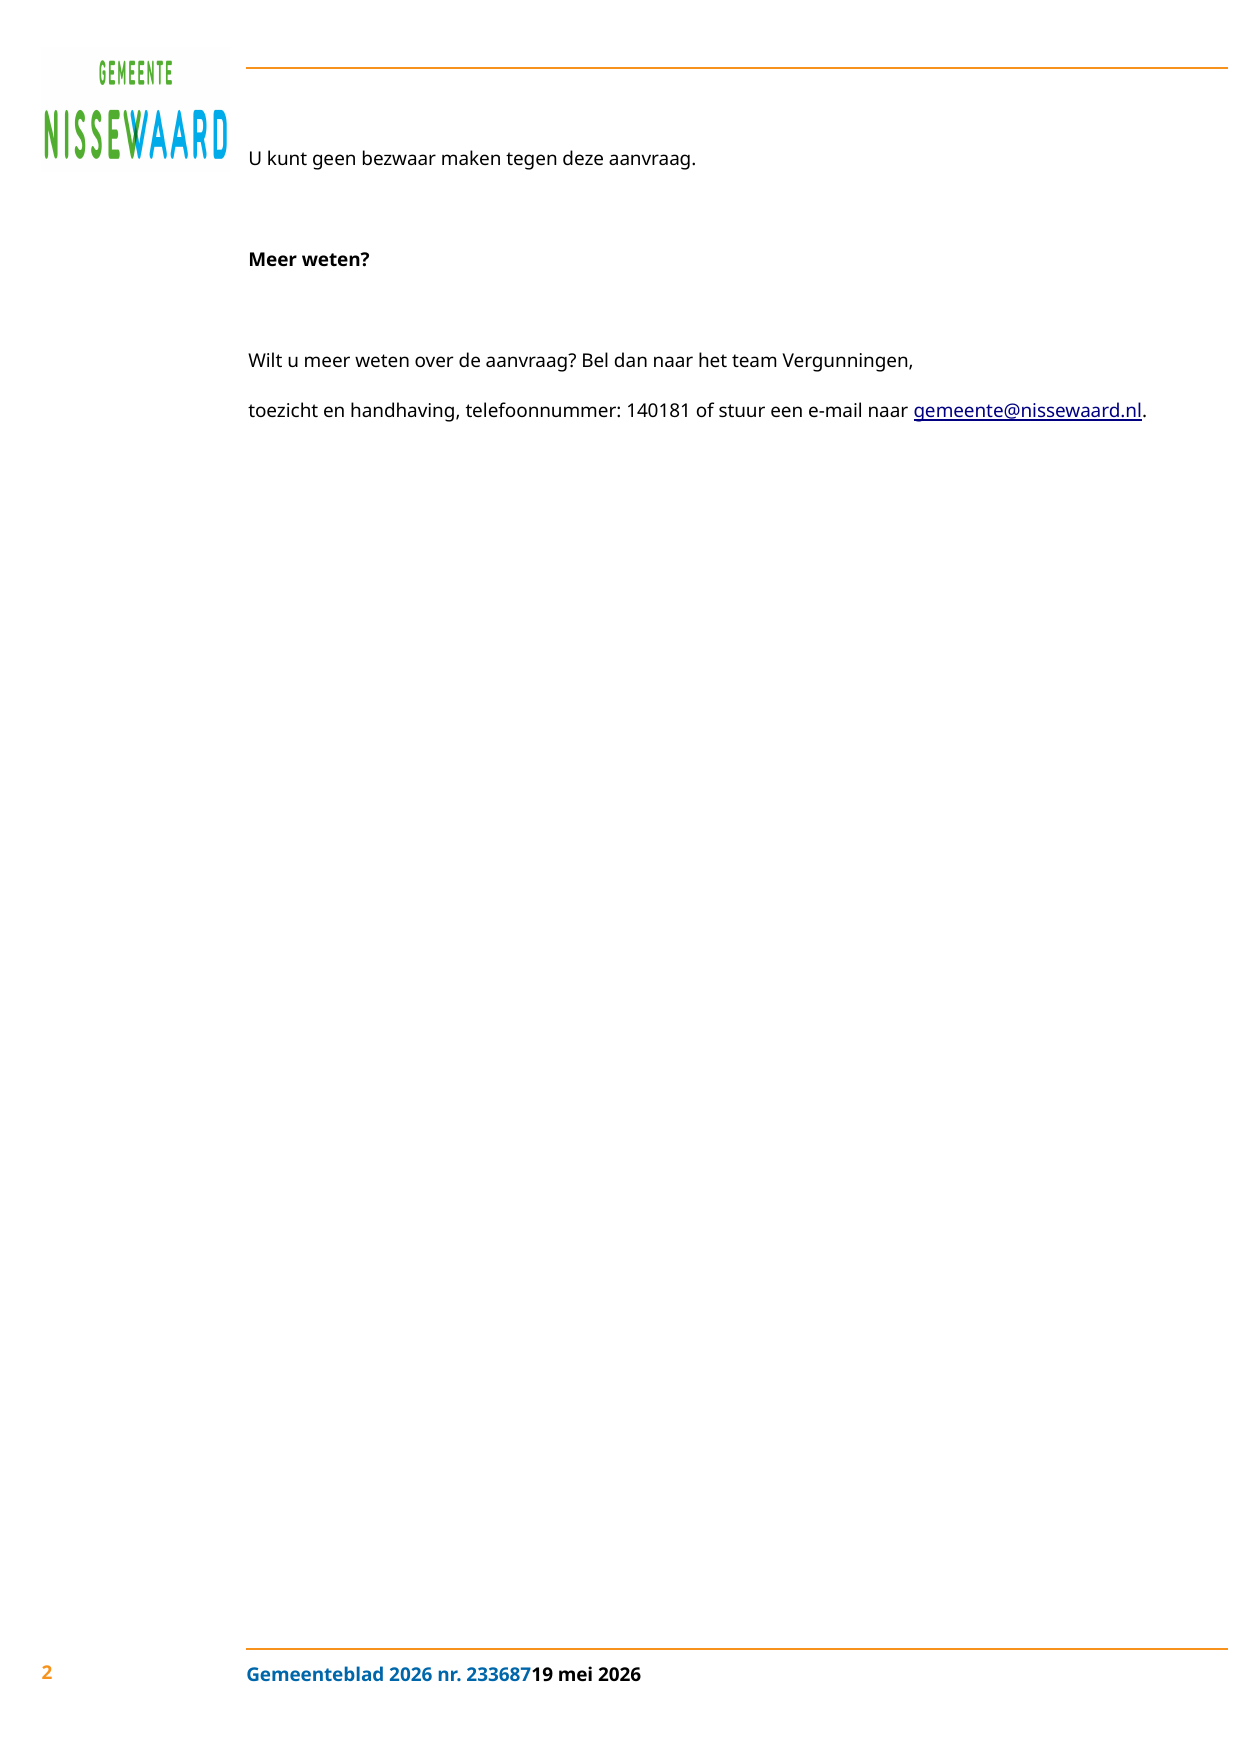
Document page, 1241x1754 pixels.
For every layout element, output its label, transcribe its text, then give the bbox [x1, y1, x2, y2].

text toezicht en handhaving, telefoonnummer: 140181 of stuur een e-mail naar gemeente@nissewaard.nl. [248, 397, 1152, 423]
text Meer weten? [248, 246, 1152, 272]
text Wilt u meer weten over de aanvraag? Bel dan naar het team Vergunningen, [248, 347, 1152, 373]
text U kunt geen bezwaar maken tegen deze aanvraag. [248, 145, 1152, 171]
picture [41, 47, 231, 172]
